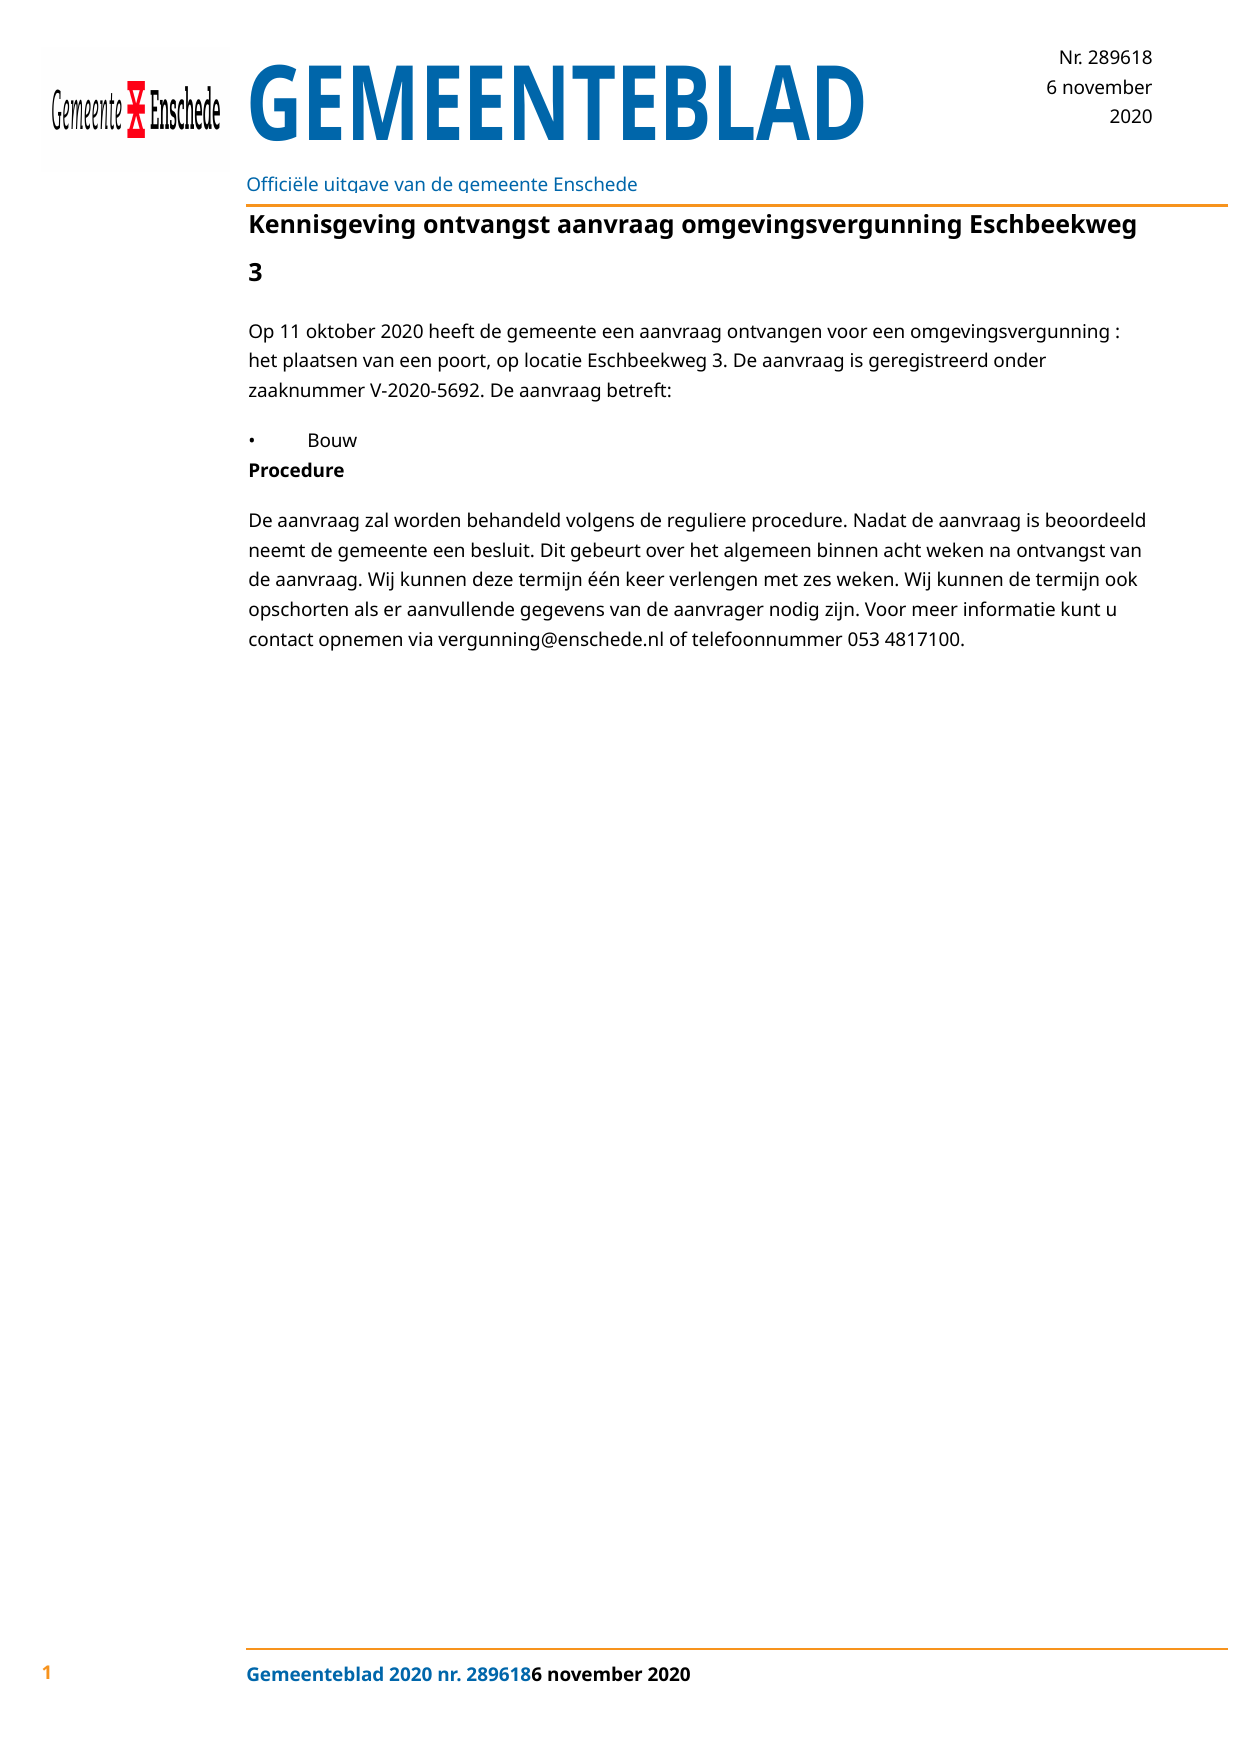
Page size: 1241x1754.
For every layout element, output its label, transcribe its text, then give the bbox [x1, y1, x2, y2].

text Kennisgeving ontvangst aanvraag omgevingsvergunning Eschbeekweg 3 [248, 207, 1152, 288]
picture [41, 47, 231, 172]
text De aanvraag zal worden behandeld volgens de reguliere procedure. Nadat de aanvraag is beoordeeld neemt de gemeente een besluit. Dit gebeurt over het algemeen binnen acht weken na ontvangst van de aanvraag. Wij kunnen deze termijn één keer verlengen met zes weken. Wij kunnen de termijn ook opschorten als er aanvullende gegevens van de aanvrager nodig zijn. Voor meer informatie kunt u contact opnemen via vergunning@enschede.nl of telefoonnummer 053 4817100. [248, 507, 1152, 652]
text Procedure [248, 457, 1152, 483]
list Bouw [248, 427, 1152, 453]
text Op 11 oktober 2020 heeft de gemeente een aanvraag ontvangen voor een omgevingsvergunning : het plaatsen van een poort, op locatie Eschbeekweg 3. De aanvraag is geregistreerd onder zaaknummer V-2020-5692. De aanvraag betreft: [248, 318, 1152, 403]
